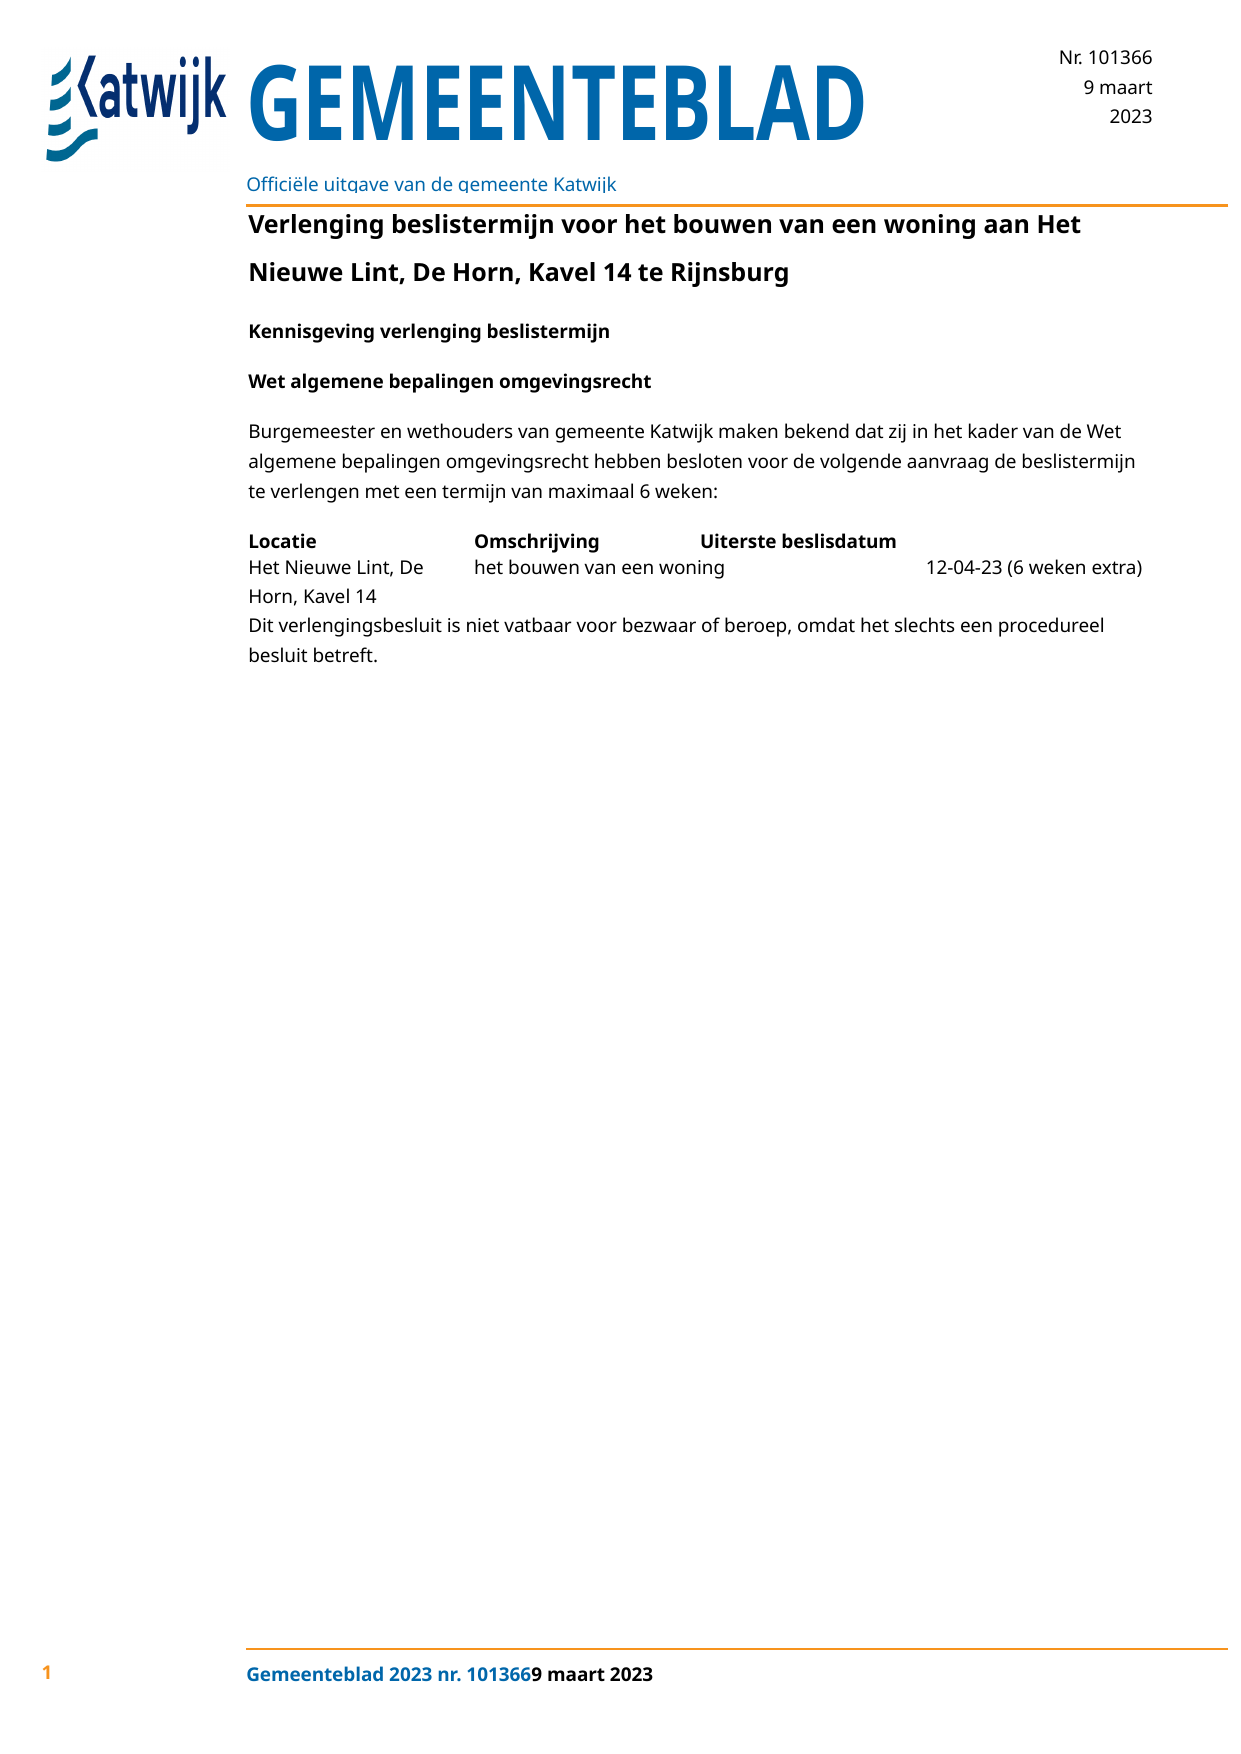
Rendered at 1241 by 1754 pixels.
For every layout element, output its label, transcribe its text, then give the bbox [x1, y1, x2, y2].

table_header Omschrijving [474, 529, 700, 554]
text Kennisgeving verlenging beslistermijn [248, 318, 1152, 344]
table_header Locatie [248, 529, 474, 554]
table_cell 12-04-23 (6 weken extra) [926, 554, 1152, 609]
text Burgemeester en wethouders van gemeente Katwijk maken bekend dat zij in het kader van de Wet algemene bepalingen omgevingsrecht hebben besloten voor de volgende aanvraag de beslistermijn te verlengen met een termijn van maximaal 6 weken: [248, 419, 1152, 504]
picture [41, 47, 231, 172]
table_cell Het Nieuwe Lint, De Horn, Kavel 14 [248, 554, 474, 609]
text Dit verlengingsbesluit is niet vatbaar voor bezwaar of beroep, omdat het slechts een procedureel besluit betreft. [248, 613, 1152, 668]
text Wet algemene bepalingen omgevingsrecht [248, 368, 1152, 394]
table_header Uiterste beslisdatum [700, 529, 1152, 554]
table_cell het bouwen van een woning [474, 554, 926, 609]
text Verlenging beslistermijn voor het bouwen van een woning aan Het Nieuwe Lint, De Horn, Kavel 14 te Rijnsburg [248, 207, 1152, 288]
